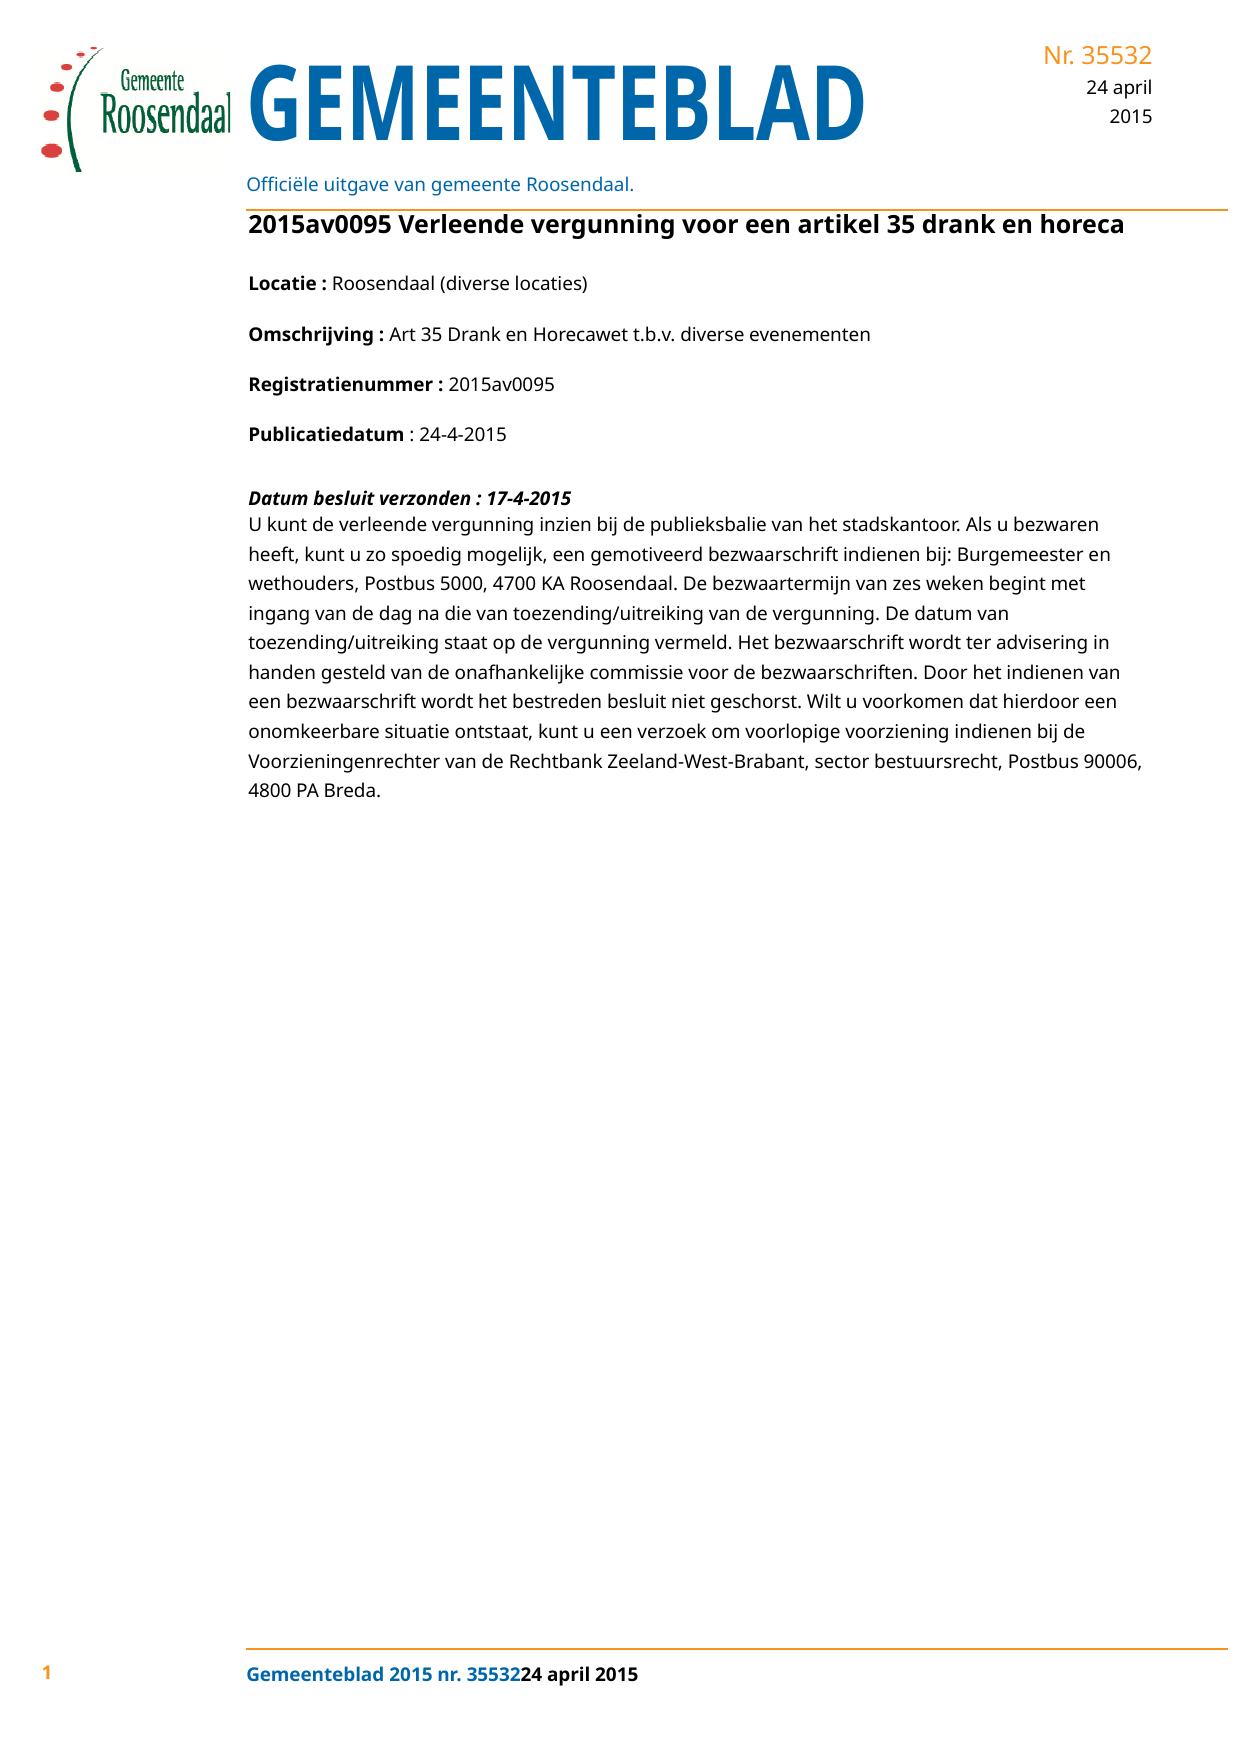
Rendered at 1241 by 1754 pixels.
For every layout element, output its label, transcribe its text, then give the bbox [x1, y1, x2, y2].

text Registratienummer : 2015av0095 [248, 371, 1152, 397]
text U kunt de verleende vergunning inzien bij de publieksbalie van het stadskantoor. Als u bezwaren heeft, kunt u zo spoedig mogelijk, een gemotiveerd bezwaarschrift indienen bij: Burgemeester en wethouders, Postbus 5000, 4700 KA Roosendaal. De bezwaartermijn van zes weken begint met ingang van de dag na die van toezending/uitreiking van de vergunning. De datum van toezending/uitreiking staat op de vergunning vermeld. Het bezwaarschrift wordt ter advisering in handen gesteld van de onafhankelijke commissie voor de bezwaarschriften. Door het indienen van een bezwaarschrift wordt het bestreden besluit niet geschorst. Wilt u voorkomen dat hierdoor een onomkeerbare situatie ontstaat, kunt u een verzoek om voorlopige voorziening indienen bij de Voorzieningenrechter van de Rechtbank Zeeland-West-Brabant, sector bestuursrecht, Postbus 90006, 4800 PA Breda. [248, 511, 1152, 803]
text 2015av0095 Verleende vergunning voor een artikel 35 drank en horeca [248, 211, 1152, 241]
text Omschrijving : Art 35 Drank en Horecawet t.b.v. diverse evenementen [248, 321, 1152, 346]
text Publicatiedatum : 24-4-2015 [248, 422, 1152, 447]
text Datum besluit verzonden : 17-4-2015 [248, 486, 1152, 511]
picture [41, 47, 231, 172]
text Locatie : Roosendaal (diverse locaties) [248, 270, 1152, 296]
